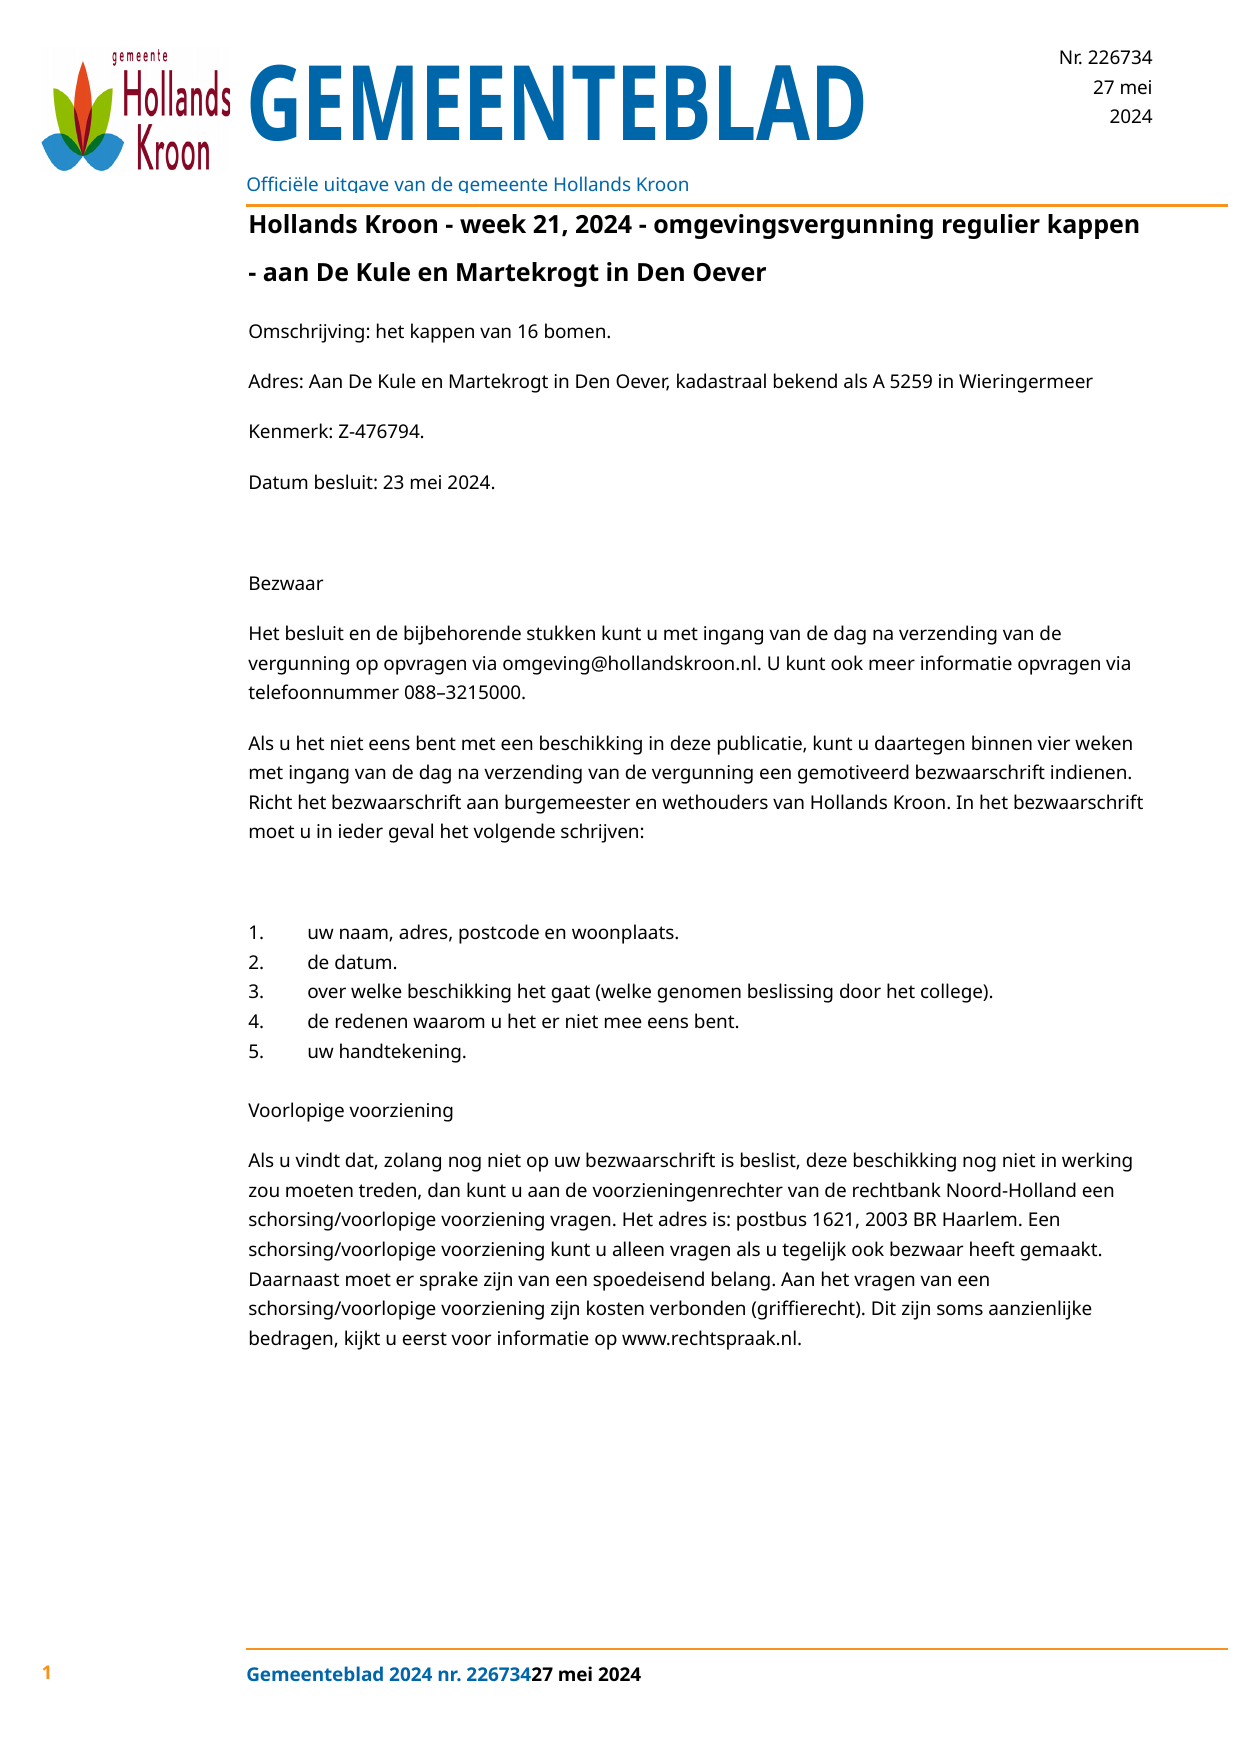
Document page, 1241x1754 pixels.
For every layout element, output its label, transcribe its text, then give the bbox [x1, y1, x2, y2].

text Hollands Kroon - week 21, 2024 - omgevingsvergunning regulier kappen - aan De Kule en Martekrogt in Den Oever [248, 207, 1152, 288]
text Omschrijving: het kappen van 16 bomen. [248, 318, 1152, 344]
text Voorlopige voorziening [248, 1097, 1152, 1123]
text Als u het niet eens bent met een beschikking in deze publicatie, kunt u daartegen binnen vier weken met ingang van de dag na verzending van de vergunning een gemotiveerd bezwaarschrift indienen. Richt het bezwaarschrift aan burgemeester en wethouders van Hollands Kroon. In het bezwaarschrift moet u in ieder geval het volgende schrijven: [248, 730, 1152, 844]
text Kenmerk: Z-476794. [248, 419, 1152, 444]
list uw naam, adres, postcode en woonplaats. [248, 919, 1152, 945]
list uw handtekening. [248, 1038, 1152, 1064]
text Bezwaar [248, 570, 1152, 596]
list over welke beschikking het gaat (welke genomen beslissing door het college). [248, 979, 1152, 1004]
text Het besluit en de bijbehorende stukken kunt u met ingang van de dag na verzending van de vergunning op opvragen via omgeving@hollandskroon.nl. U kunt ook meer informatie opvragen via telefoonnummer 088–3215000. [248, 620, 1152, 705]
text Als u vindt dat, zolang nog niet op uw bezwaarschrift is beslist, deze beschikking nog niet in werking zou moeten treden, dan kunt u aan de voorzieningenrechter van de rechtbank Noord-Holland een schorsing/voorlopige voorziening vragen. Het adres is: postbus 1621, 2003 BR Haarlem. Een schorsing/voorlopige voorziening kunt u alleen vragen als u tegelijk ook bezwaar heeft gemaakt. Daarnaast moet er sprake zijn van een spoedeisend belang. Aan het vragen van een schorsing/voorlopige voorziening zijn kosten verbonden (griffierecht). Dit zijn soms aanzienlijke bedragen, kijkt u eerst voor informatie op www.rechtspraak.nl. [248, 1147, 1152, 1351]
picture [41, 47, 231, 172]
text Datum besluit: 23 mei 2024. [248, 469, 1152, 495]
list de redenen waarom u het er niet mee eens bent. [248, 1008, 1152, 1034]
list de datum. [248, 949, 1152, 975]
text Adres: Aan De Kule en Martekrogt in Den Oever, kadastraal bekend als A 5259 in Wieringermeer [248, 368, 1152, 394]
